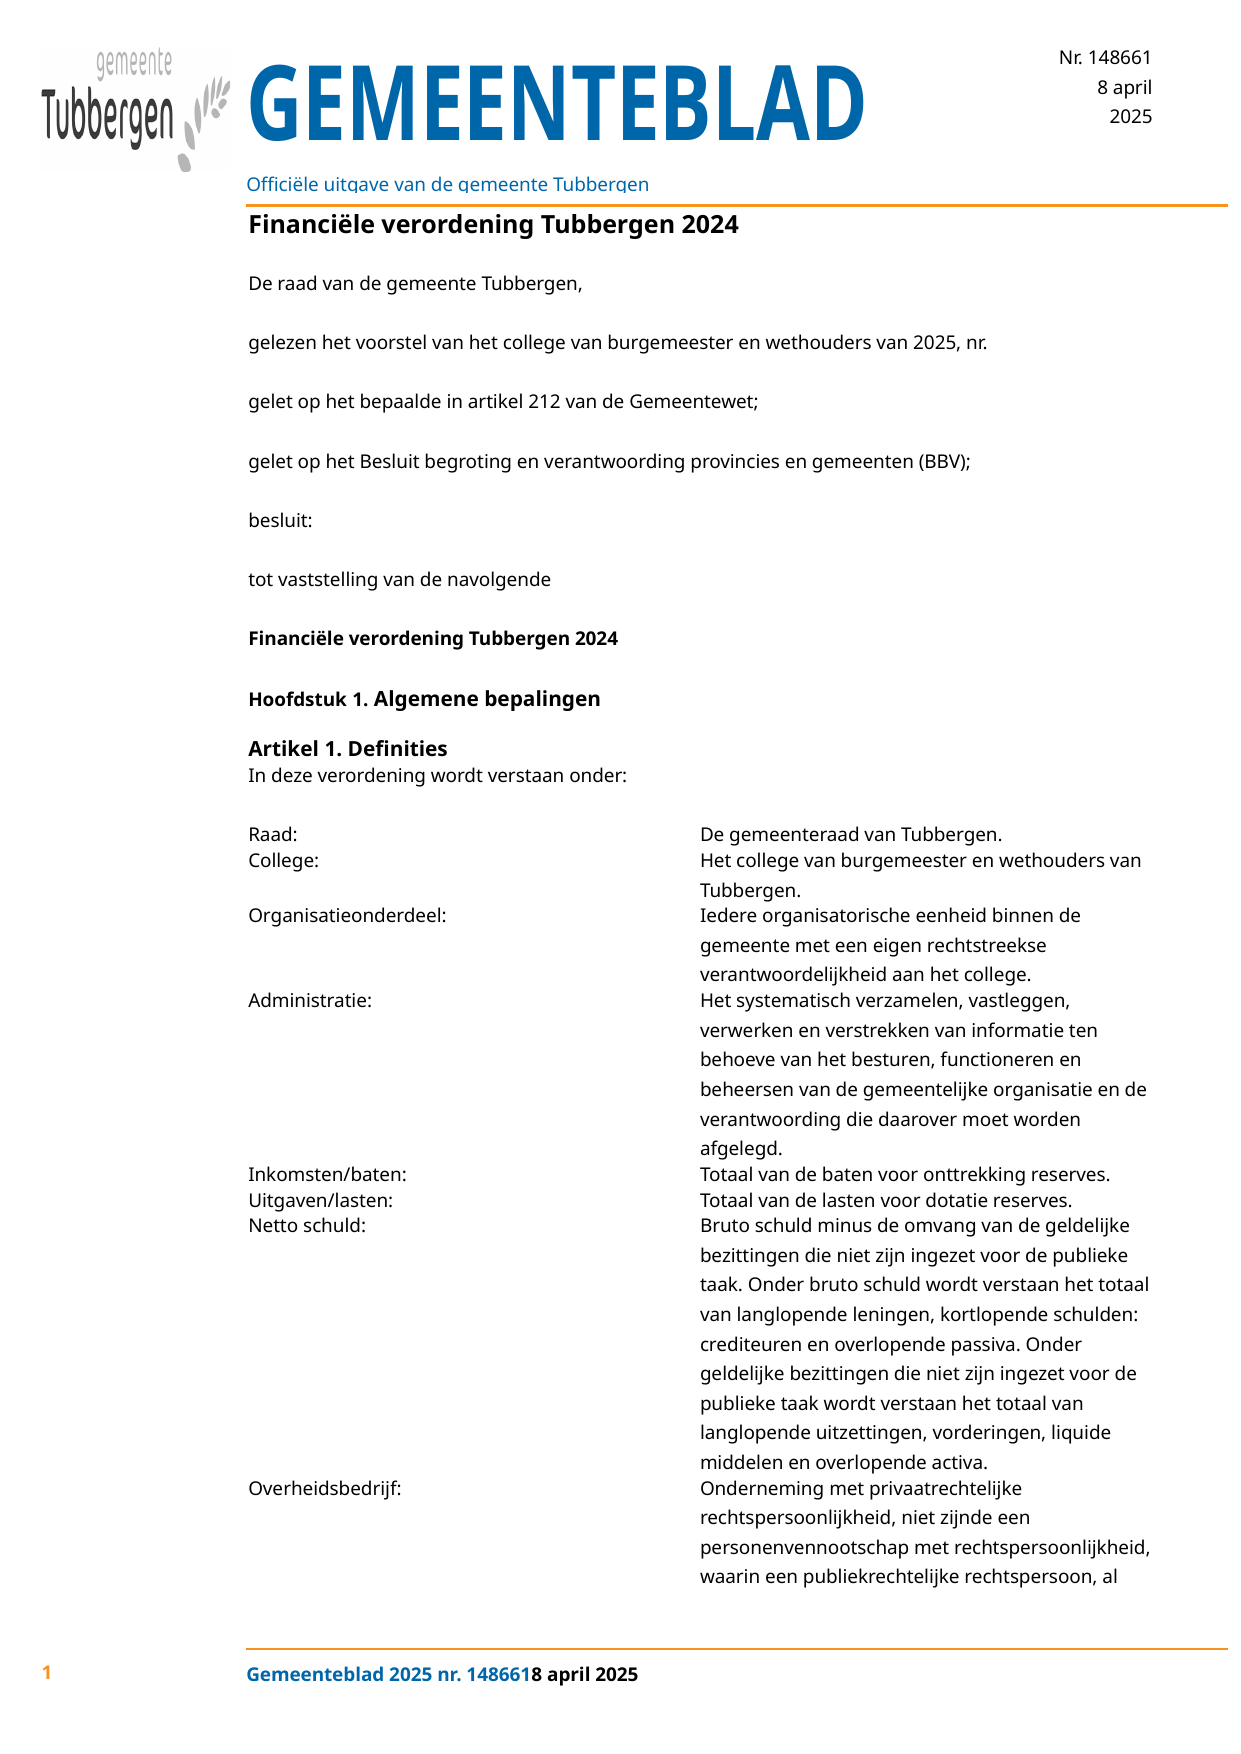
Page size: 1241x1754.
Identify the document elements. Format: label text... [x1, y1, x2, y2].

text Hoofdstuk 1. Algemene bepalingen [248, 684, 1152, 713]
table_cell Inkomsten/baten: [248, 1161, 700, 1187]
table_cell Organisatieonderdeel: [248, 903, 700, 987]
table_cell Bruto schuld minus de omvang van de geldelijke bezittingen die niet zijn ingezet voor de publieke taak. Onder bruto schuld wordt verstaan het totaal van langlopende leningen, kortlopende schulden: crediteuren en overlopende passiva. Onder geldelijke bezittingen die niet zijn ingezet voor de publieke taak wordt verstaan het totaal van langlopende uitzettingen, vorderingen, liquide middelen en overlopende activa. [700, 1213, 1152, 1475]
text Artikel 1. Definities [248, 734, 1152, 762]
text gelet op het Besluit begroting en verantwoording provincies en gemeenten (BBV); [248, 448, 1152, 473]
text In deze verordening wordt verstaan onder: [248, 762, 1152, 788]
text De raad van de gemeente Tubbergen, [248, 270, 1152, 296]
table_cell Iedere organisatorische eenheid binnen de gemeente met een eigen rechtstreekse verantwoordelijkheid aan het college. [700, 903, 1152, 987]
table_cell Het systematisch verzamelen, vastleggen, verwerken en verstrekken van informatie ten behoeve van het besturen, functioneren en beheersen van de gemeentelijke organisatie en de verantwoording die daarover moet worden afgelegd. [700, 988, 1152, 1161]
table_cell Uitgaven/lasten: [248, 1187, 700, 1212]
table_cell Totaal van de baten voor onttrekking reserves. [700, 1161, 1152, 1187]
text Financiële verordening Tubbergen 2024 [248, 625, 1152, 651]
table_cell Netto schuld: [248, 1213, 700, 1475]
text tot vaststelling van de navolgende [248, 566, 1152, 592]
text besluit: [248, 507, 1152, 533]
table_cell College: [248, 847, 700, 902]
text gelezen het voorstel van het college van burgemeester en wethouders van 2025, nr. [248, 329, 1152, 355]
picture [41, 47, 231, 172]
table_cell Het college van burgemeester en wethouders van Tubbergen. [700, 847, 1152, 902]
table_cell Overheidsbedrijf: [248, 1475, 700, 1589]
table_cell Totaal van de lasten voor dotatie reserves. [700, 1187, 1152, 1212]
table_header De gemeenteraad van Tubbergen. [700, 821, 1152, 847]
table_cell Onderneming met privaatrechtelijke rechtspersoonlijkheid, niet zijnde een personenvennootschap met rechtspersoonlijkheid, waarin een publiekrechtelijke rechtspersoon, al [700, 1475, 1152, 1589]
table_header Raad: [248, 821, 700, 847]
text gelet op het bepaalde in artikel 212 van de Gemeentewet; [248, 389, 1152, 414]
table_cell Administratie: [248, 988, 700, 1161]
text Financiële verordening Tubbergen 2024 [248, 207, 1152, 241]
